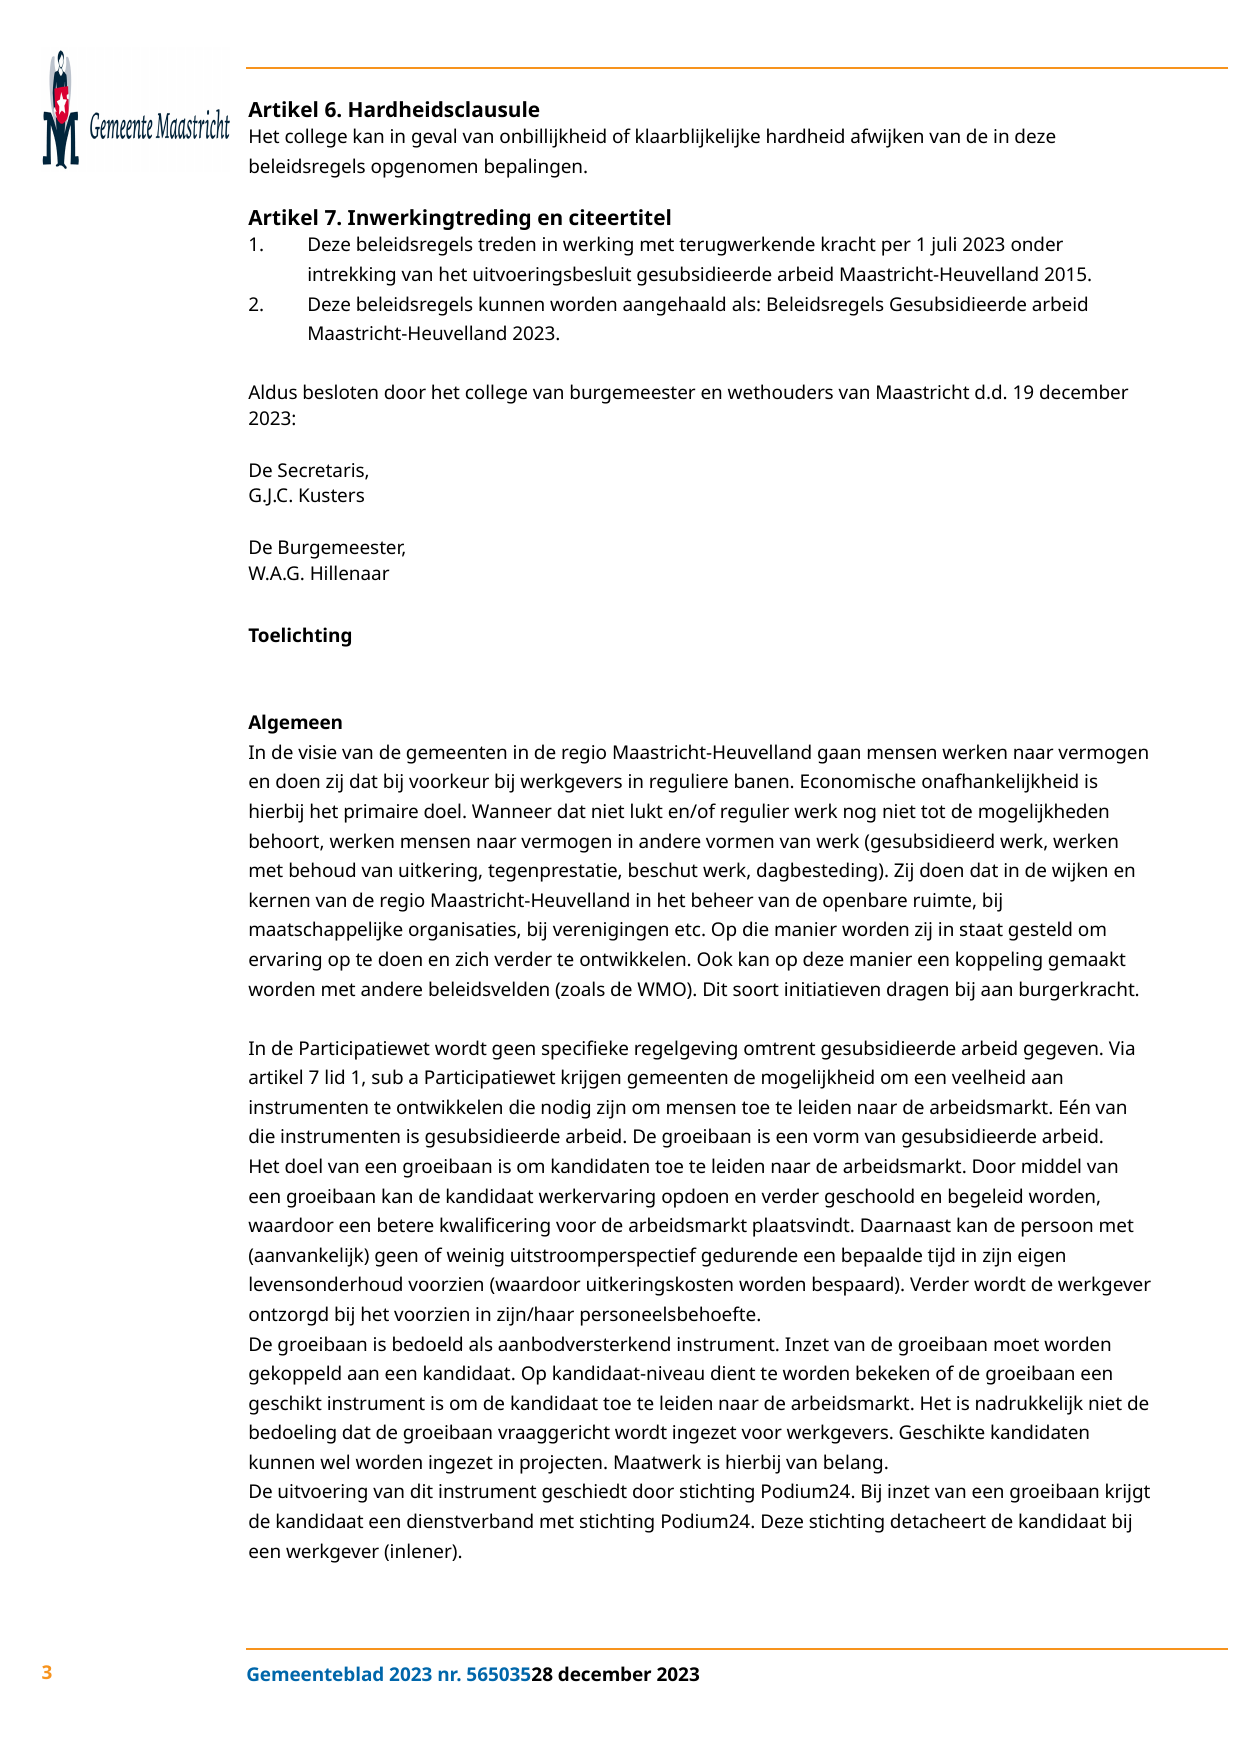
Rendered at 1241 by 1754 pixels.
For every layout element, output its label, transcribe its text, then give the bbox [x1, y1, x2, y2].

text Het college kan in geval van onbillijkheid of klaarblijkelijke hardheid afwijken van de in deze beleidsregels opgenomen bepalingen. [248, 123, 1152, 178]
text De uitvoering van dit instrument geschiedt door stichting Podium24. Bij inzet van een groeibaan krijgt de kandidaat een dienstverband met stichting Podium24. Deze stichting detacheert de kandidaat bij een werkgever (inlener). [248, 1479, 1152, 1564]
list Deze beleidsregels kunnen worden aangehaald als: Beleidsregels Gesubsidieerde arbeid Maastricht-Heuvelland 2023. [248, 291, 1152, 346]
text In de Participatiewet wordt geen specifieke regelgeving omtrent gesubsidieerde arbeid gegeven. Via artikel 7 lid 1, sub a Participatiewet krijgen gemeenten de mogelijkheid om een veelheid aan instrumenten te ontwikkelen die nodig zijn om mensen toe te leiden naar de arbeidsmarkt. Eén van die instrumenten is gesubsidieerde arbeid. De groeibaan is een vorm van gesubsidieerde arbeid. [248, 1035, 1152, 1149]
text De Burgemeester, [248, 534, 1152, 560]
text De groeibaan is bedoeld als aanbodversterkend instrument. Inzet van de groeibaan moet worden gekoppeld aan een kandidaat. Op kandidaat-niveau dient te worden bekeken of de groeibaan een geschikt instrument is om de kandidaat toe te leiden naar de arbeidsmarkt. Het is nadrukkelijk niet de bedoeling dat de groeibaan vraaggericht wordt ingezet voor werkgevers. Geschikte kandidaten kunnen wel worden ingezet in projecten. Maatwerk is hierbij van belang. [248, 1331, 1152, 1475]
text De Secretaris, [248, 457, 1152, 482]
text W.A.G. Hillenaar [248, 560, 1152, 585]
text G.J.C. Kusters [248, 482, 1152, 508]
text Toelichting [248, 611, 1152, 651]
picture [41, 47, 231, 172]
text Aldus besloten door het college van burgemeester en wethouders van Maastricht d.d. 19 december 2023: [248, 379, 1152, 431]
text Het doel van een groeibaan is om kandidaten toe te leiden naar de arbeidsmarkt. Door middel van een groeibaan kan de kandidaat werkervaring opdoen en verder geschoold en begeleid worden, waardoor een betere kwalificering voor de arbeidsmarkt plaatsvindt. Daarnaast kan de persoon met (aanvankelijk) geen of weinig uitstroomperspectief gedurende een bepaalde tijd in zijn eigen levensonderhoud voorzien (waardoor uitkeringskosten worden bespaard). Verder wordt de werkgever ontzorgd bij het voorzien in zijn/haar personeelsbehoefte. [248, 1153, 1152, 1327]
text Artikel 7. Inwerkingtreding en citeertitel [248, 203, 1152, 232]
text Algemeen [248, 709, 1152, 735]
text Artikel 6. Hardheidsclausule [248, 95, 1152, 123]
text In de visie van de gemeenten in de regio Maastricht-Heuvelland gaan mensen werken naar vermogen en doen zij dat bij voorkeur bij werkgevers in reguliere banen. Economische onafhankelijkheid is hierbij het primaire doel. Wanneer dat niet lukt en/of regulier werk nog niet tot de mogelijkheden behoort, werken mensen naar vermogen in andere vormen van werk (gesubsidieerd werk, werken met behoud van uitkering, tegenprestatie, beschut werk, dagbesteding). Zij doen dat in de wijken en kernen van de regio Maastricht-Heuvelland in het beheer van de openbare ruimte, bij maatschappelijke organisaties, bij verenigingen etc. Op die manier worden zij in staat gesteld om ervaring op te doen en zich verder te ontwikkelen. Ook kan op deze manier een koppeling gemaakt worden met andere beleidsvelden (zoals de WMO). Dit soort initiatieven dragen bij aan burgerkracht. [248, 739, 1152, 1002]
list Deze beleidsregels treden in werking met terugwerkende kracht per 1 juli 2023 onder intrekking van het uitvoeringsbesluit gesubsidieerde arbeid Maastricht-Heuvelland 2015. [248, 232, 1152, 287]
